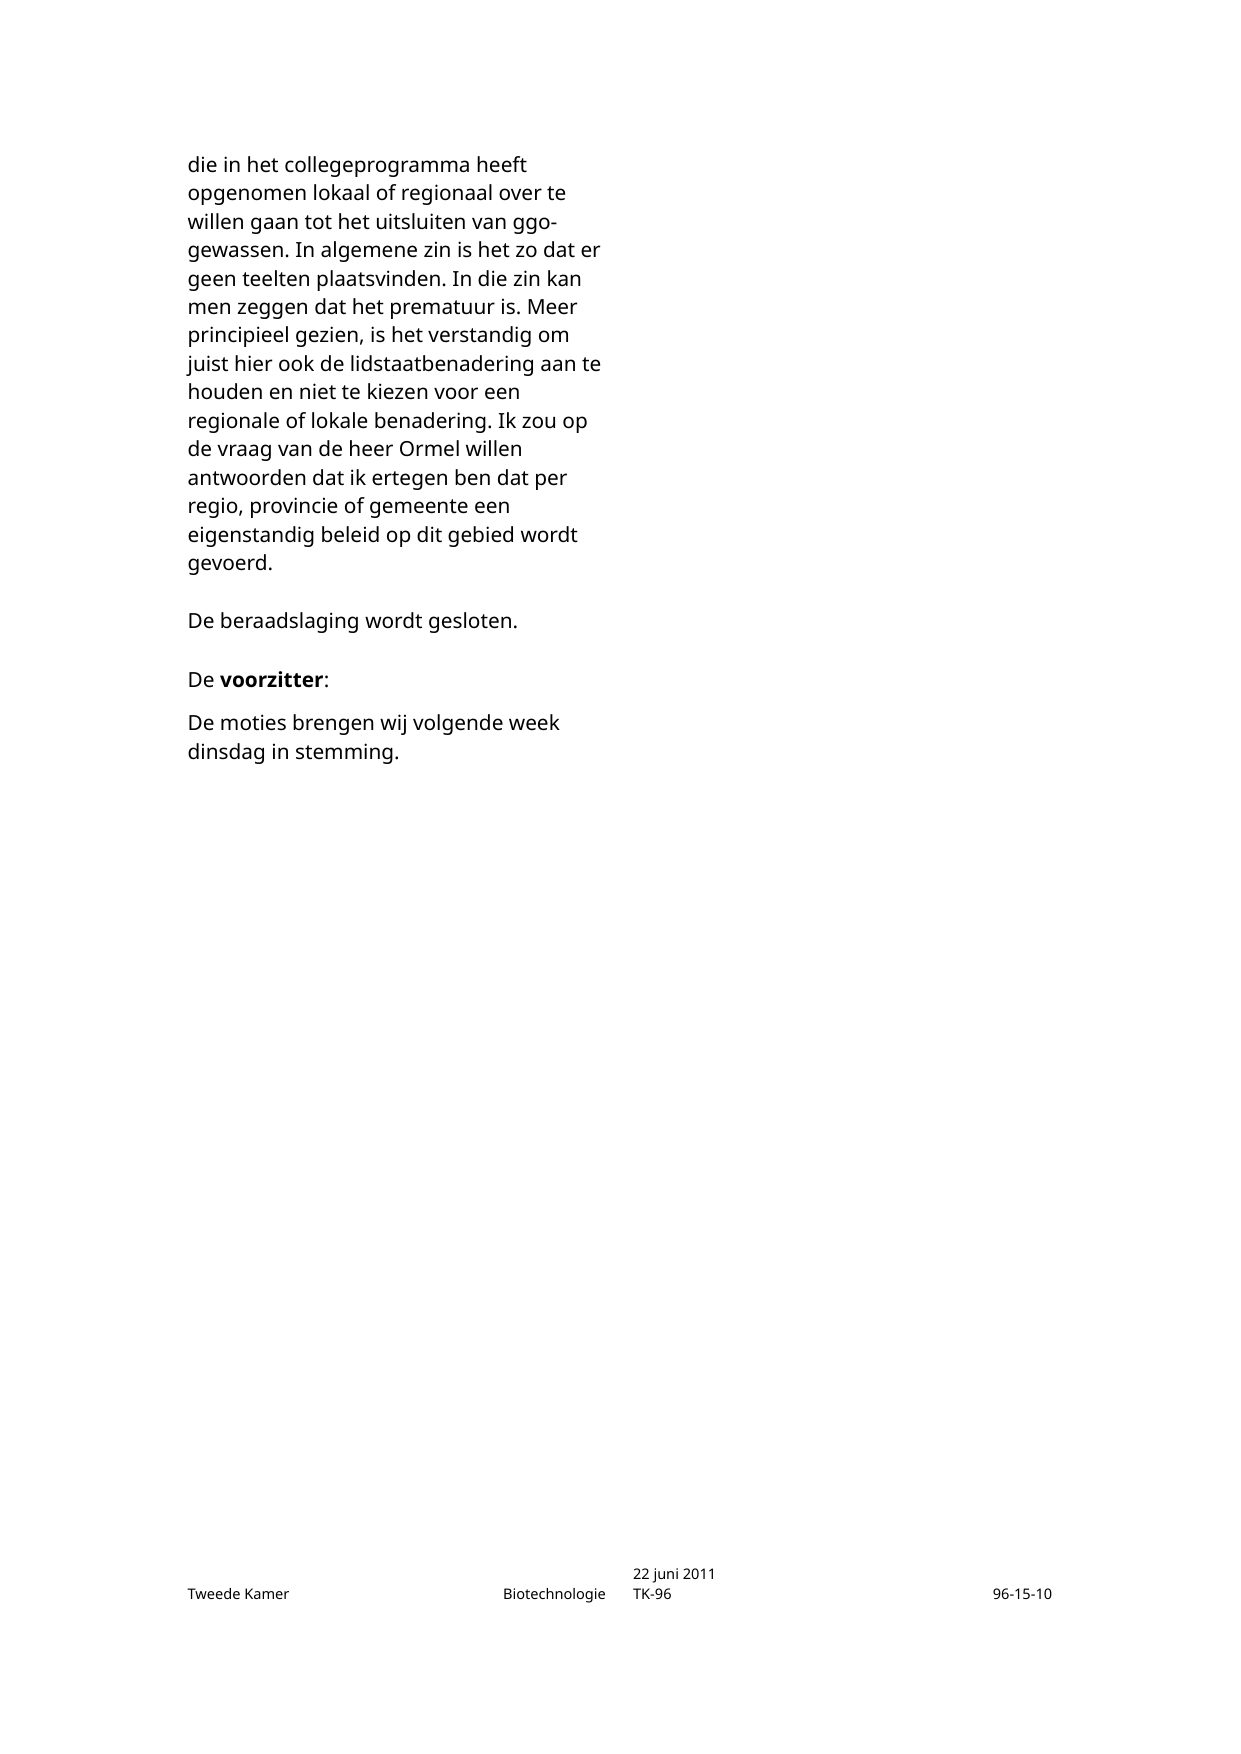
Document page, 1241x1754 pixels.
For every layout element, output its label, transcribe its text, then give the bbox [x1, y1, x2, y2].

text De beraadslaging wordt gesloten. [187, 607, 605, 635]
text De voorzitter: [187, 665, 605, 693]
text die in het collegeprogramma heeft opgenomen lokaal of regionaal over te willen gaan tot het uitsluiten van ggo-gewassen. In algemene zin is het zo dat er geen teelten plaatsvinden. In die zin kan men zeggen dat het prematuur is. Meer principieel gezien, is het verstandig om juist hier ook de lidstaatbenadering aan te houden en niet te kiezen voor een regionale of lokale benadering. Ik zou op de vraag van de heer Ormel willen antwoorden dat ik ertegen ben dat per regio, provincie of gemeente een eigenstandig beleid op dit gebied wordt gevoerd. [187, 150, 605, 577]
text De moties brengen wij volgende week dinsdag in stemming. [187, 708, 605, 765]
